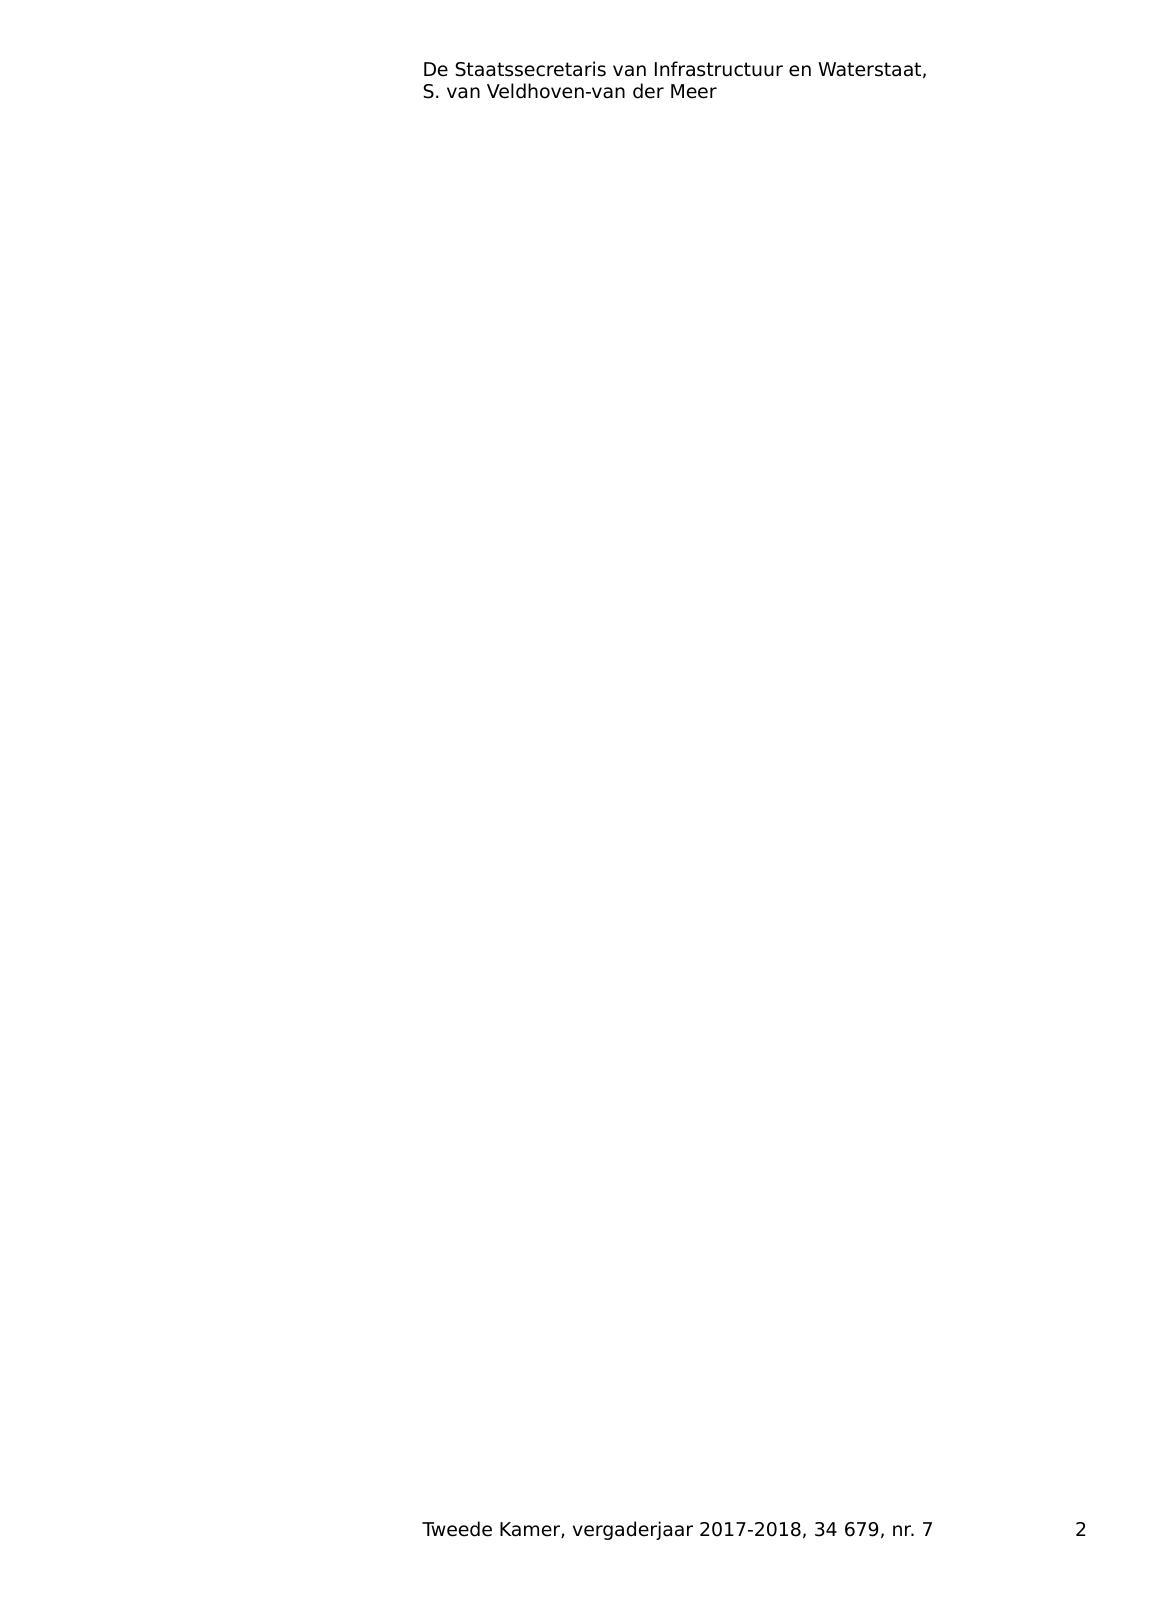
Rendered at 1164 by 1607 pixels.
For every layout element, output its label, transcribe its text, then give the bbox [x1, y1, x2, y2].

text De Staatssecretaris van Infrastructuur en Waterstaat, S. van Veldhoven-van der Meer [422, 59, 1087, 103]
